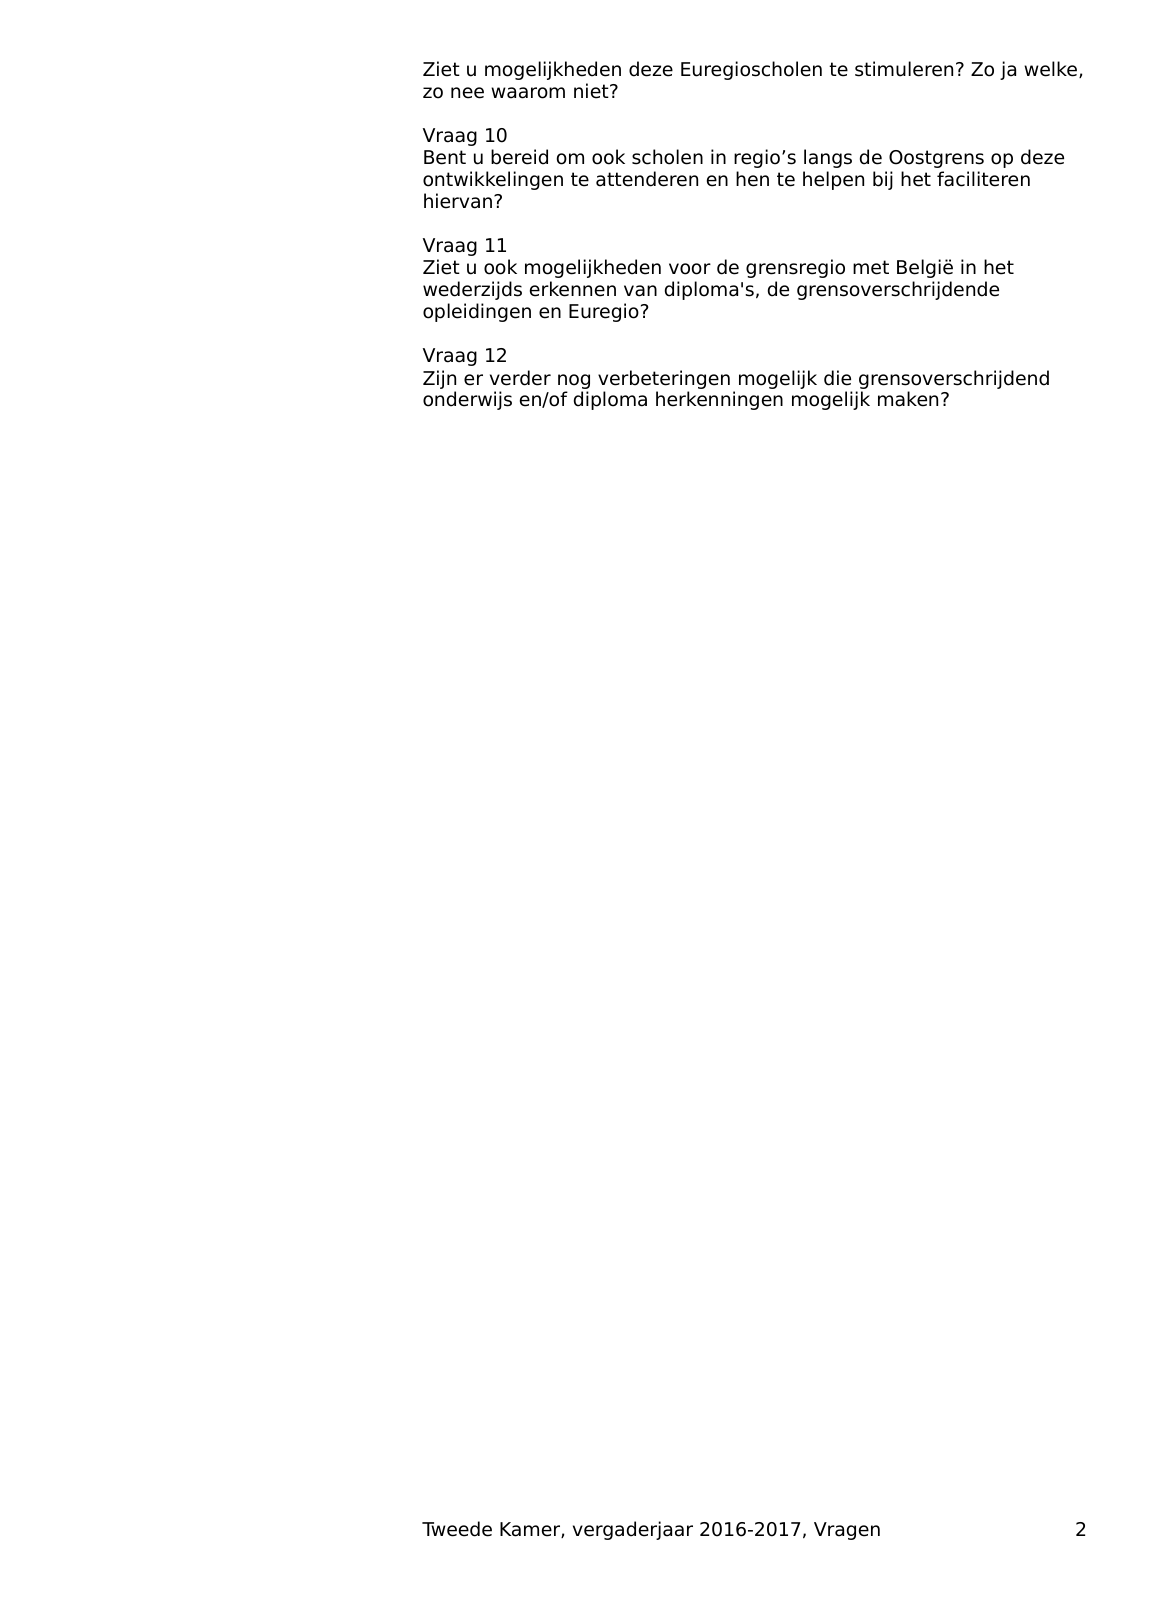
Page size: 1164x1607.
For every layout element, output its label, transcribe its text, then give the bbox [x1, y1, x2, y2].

text Vraag 11 [422, 235, 1087, 257]
text Vraag 10 [422, 125, 1087, 147]
text Ziet u mogelijkheden deze Euregioscholen te stimuleren? Zo ja welke, zo nee waarom niet? [422, 59, 1087, 103]
text Vraag 12 [422, 345, 1087, 367]
text Ziet u ook mogelijkheden voor de grensregio met België in het wederzijds erkennen van diploma's, de grensoverschrijdende opleidingen en Euregio? [422, 257, 1087, 323]
text Bent u bereid om ook scholen in regio’s langs de Oostgrens op deze ontwikkelingen te attenderen en hen te helpen bij het faciliteren hiervan? [422, 147, 1087, 213]
text Zijn er verder nog verbeteringen mogelijk die grensoverschrijdend onderwijs en/of diploma herkenningen mogelijk maken? [422, 367, 1087, 411]
